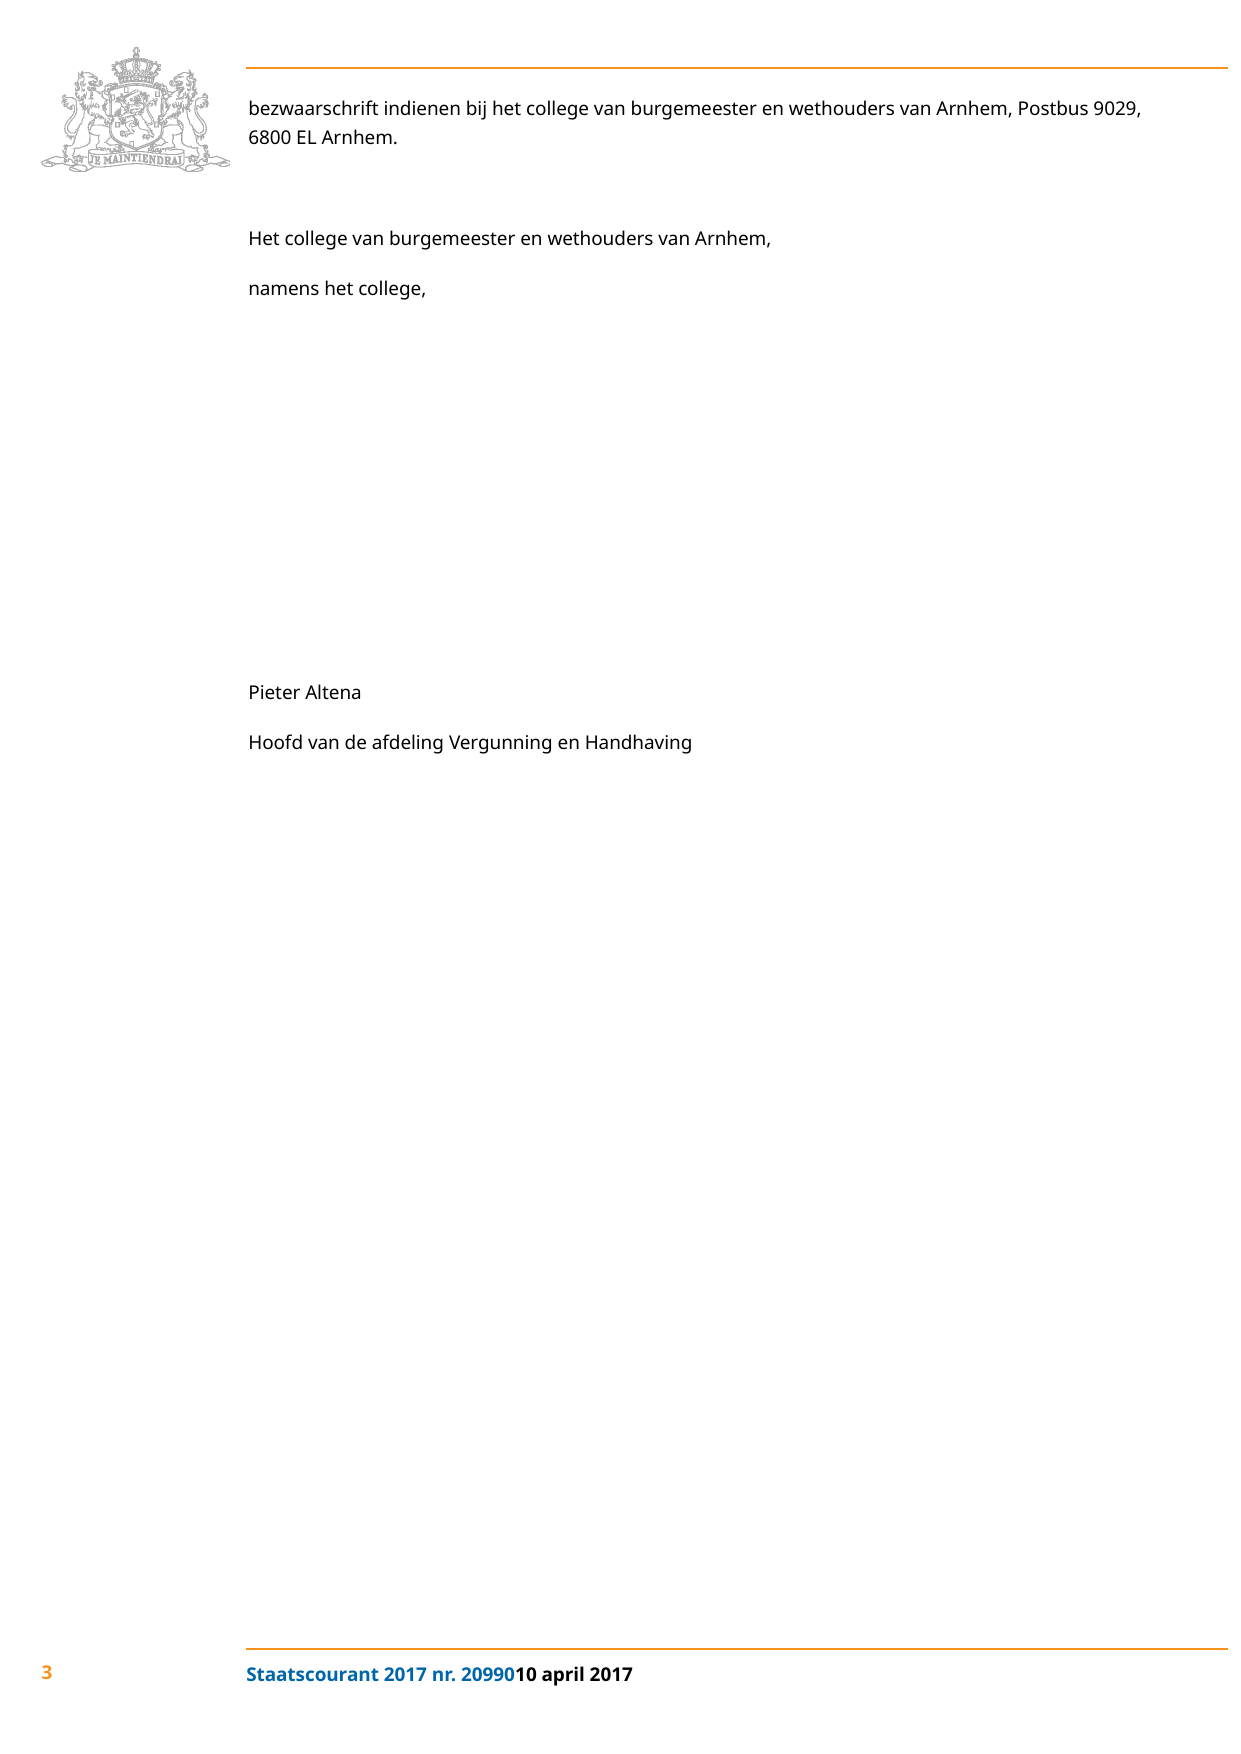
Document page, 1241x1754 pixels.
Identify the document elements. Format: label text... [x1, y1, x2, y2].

text Hoofd van de afdeling Vergunning en Handhaving [248, 729, 1152, 755]
text namens het college, [248, 276, 1152, 301]
text Het college van burgemeester en wethouders van Arnhem, [248, 225, 1152, 251]
text Pieter Altena [248, 679, 1152, 705]
picture [41, 47, 231, 172]
text bezwaarschrift indienen bij het college van burgemeester en wethouders van Arnhem, Postbus 9029, 6800 EL Arnhem. [248, 95, 1152, 150]
